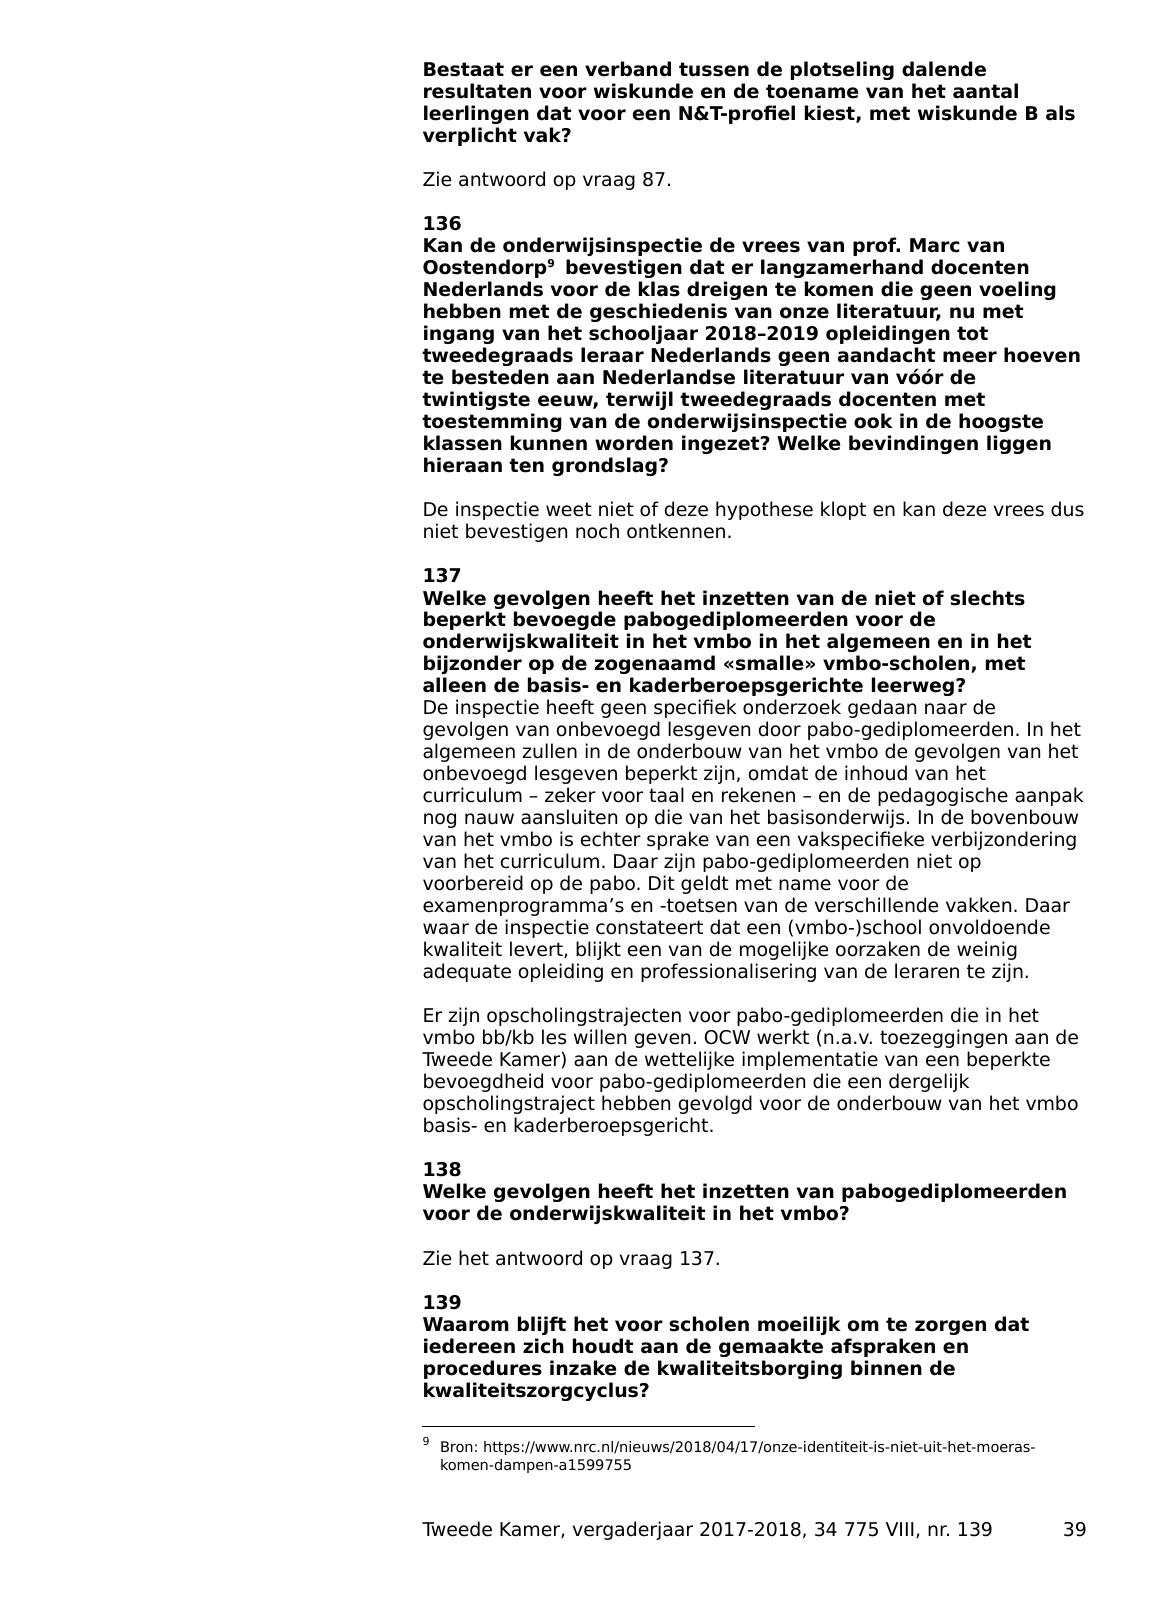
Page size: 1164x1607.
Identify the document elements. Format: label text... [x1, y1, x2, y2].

text 139 [422, 1292, 1087, 1313]
text Bron: https://www.nrc.nl/nieuws/2018/04/17/onze-identiteit-is-niet-uit-het-moeras-komen-dampen-a1599755 [422, 1435, 1087, 1474]
text De inspectie weet niet of deze hypothese klopt en kan deze vrees dus niet bevestigen noch ontkennen. [422, 499, 1087, 543]
text 138 [422, 1159, 1087, 1181]
text 136 [422, 213, 1087, 235]
text Welke gevolgen heeft het inzetten van pabogediplomeerden voor de onderwijskwaliteit in het vmbo? [422, 1181, 1087, 1225]
text Kan de onderwijsinspectie de vrees van prof. Marc van Oostendorp bevestigen dat er langzamerhand docenten Nederlands voor de klas dreigen te komen die geen voeling hebben met de geschiedenis van onze literatuur, nu met ingang van het schooljaar 2018–2019 opleidingen tot tweedegraads leraar Nederlands geen aandacht meer hoeven te besteden aan Nederlandse literatuur van vóór de twintigste eeuw, terwijl tweedegraads docenten met toestemming van de onderwijsinspectie ook in de hoogste klassen kunnen worden ingezet? Welke bevindingen liggen hieraan ten grondslag? [422, 235, 1087, 477]
text Waarom blijft het voor scholen moeilijk om te zorgen dat iedereen zich houdt aan de gemaakte afspraken en procedures inzake de kwaliteitsborging binnen de kwaliteitszorgcyclus? [422, 1313, 1087, 1401]
text Welke gevolgen heeft het inzetten van de niet of slechts beperkt bevoegde pabogediplomeerden voor de onderwijskwaliteit in het vmbo in het algemeen en in het bijzonder op de zogenaamd «smalle» vmbo-scholen, met alleen de basis- en kaderberoepsgerichte leerweg? [422, 587, 1087, 697]
text De inspectie heeft geen specifiek onderzoek gedaan naar de gevolgen van onbevoegd lesgeven door pabo-gediplomeerden. In het algemeen zullen in de onderbouw van het vmbo de gevolgen van het onbevoegd lesgeven beperkt zijn, omdat de inhoud van het curriculum – zeker voor taal en rekenen – en de pedagogische aanpak nog nauw aansluiten op die van het basisonderwijs. In de bovenbouw van het vmbo is echter sprake van een vakspecifieke verbijzondering van het curriculum. Daar zijn pabo-gediplomeerden niet op voorbereid op de pabo. Dit geldt met name voor de examenprogramma’s en -toetsen van de verschillende vakken. Daar waar de inspectie constateert dat een (vmbo-)school onvoldoende kwaliteit levert, blijkt een van de mogelijke oorzaken de weinig adequate opleiding en professionalisering van de leraren te zijn. [422, 697, 1087, 983]
text 137 [422, 565, 1087, 587]
text Er zijn opscholingstrajecten voor pabo-gediplomeerden die in het vmbo bb/kb les willen geven. OCW werkt (n.a.v. toezeggingen aan de Tweede Kamer) aan de wettelijke implementatie van een beperkte bevoegdheid voor pabo-gediplomeerden die een dergelijk opscholingstraject hebben gevolgd voor de onderbouw van het vmbo basis- en kaderberoepsgericht. [422, 1005, 1087, 1137]
text Zie antwoord op vraag 87. [422, 169, 1087, 191]
text Zie het antwoord op vraag 137. [422, 1247, 1087, 1269]
text Bestaat er een verband tussen de plotseling dalende resultaten voor wiskunde en de toename van het aantal leerlingen dat voor een N&T-profiel kiest, met wiskunde B als verplicht vak? [422, 59, 1087, 147]
